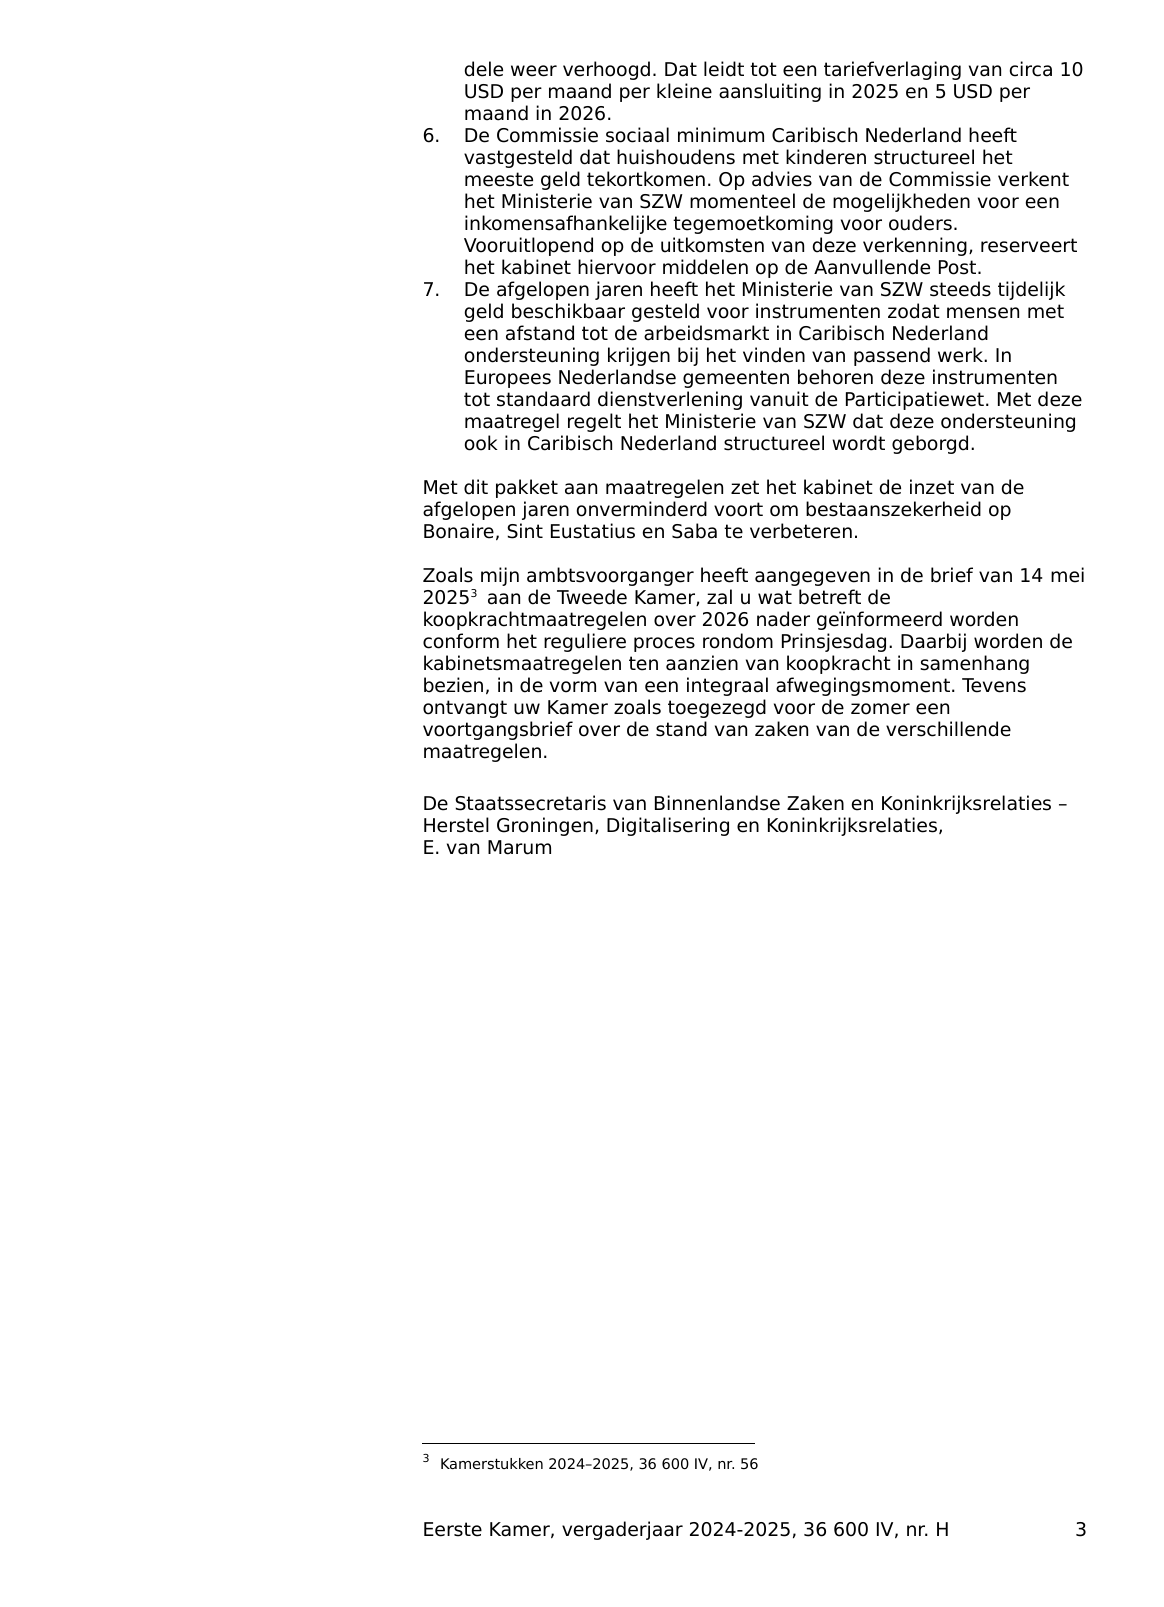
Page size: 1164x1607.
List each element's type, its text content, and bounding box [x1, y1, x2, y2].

text dele weer verhoogd. Dat leidt tot een tariefverlaging van circa 10 USD per maand per kleine aansluiting in 2025 en 5 USD per maand in 2026. [422, 59, 1087, 125]
text Met dit pakket aan maatregelen zet het kabinet de inzet van de afgelopen jaren onverminderd voort om bestaanszekerheid op Bonaire, Sint Eustatius en Saba te verbeteren. [422, 477, 1087, 543]
text Zoals mijn ambtsvoorganger heeft aangegeven in de brief van 14 mei 2025 aan de Tweede Kamer, zal u wat betreft de koopkrachtmaatregelen over 2026 nader geïnformeerd worden conform het reguliere proces rondom Prinsjesdag. Daarbij worden de kabinetsmaatregelen ten aanzien van koopkracht in samenhang bezien, in de vorm van een integraal afwegingsmoment. Tevens ontvangt uw Kamer zoals toegezegd voor de zomer een voortgangsbrief over de stand van zaken van de verschillende maatregelen. [422, 565, 1087, 763]
text De Staatssecretaris van Binnenlandse Zaken en Koninkrijksrelaties – Herstel Groningen, Digitalisering en Koninkrijksrelaties, E. van Marum [422, 793, 1087, 859]
text Kamerstukken 2024–2025, 36 600 IV, nr. 56 [422, 1452, 1087, 1474]
text 6. De Commissie sociaal minimum Caribisch Nederland heeft vastgesteld dat huishoudens met kinderen structureel het meeste geld tekortkomen. Op advies van de Commissie verkent het Ministerie van SZW momenteel de mogelijkheden voor een inkomensafhankelijke tegemoetkoming voor ouders. Vooruitlopend op de uitkomsten van deze verkenning, reserveert het kabinet hiervoor middelen op de Aanvullende Post. [422, 125, 1087, 279]
text 7. De afgelopen jaren heeft het Ministerie van SZW steeds tijdelijk geld beschikbaar gesteld voor instrumenten zodat mensen met een afstand tot de arbeidsmarkt in Caribisch Nederland ondersteuning krijgen bij het vinden van passend werk. In Europees Nederlandse gemeenten behoren deze instrumenten tot standaard dienstverlening vanuit de Participatiewet. Met deze maatregel regelt het Ministerie van SZW dat deze ondersteuning ook in Caribisch Nederland structureel wordt geborgd. [422, 279, 1087, 455]
